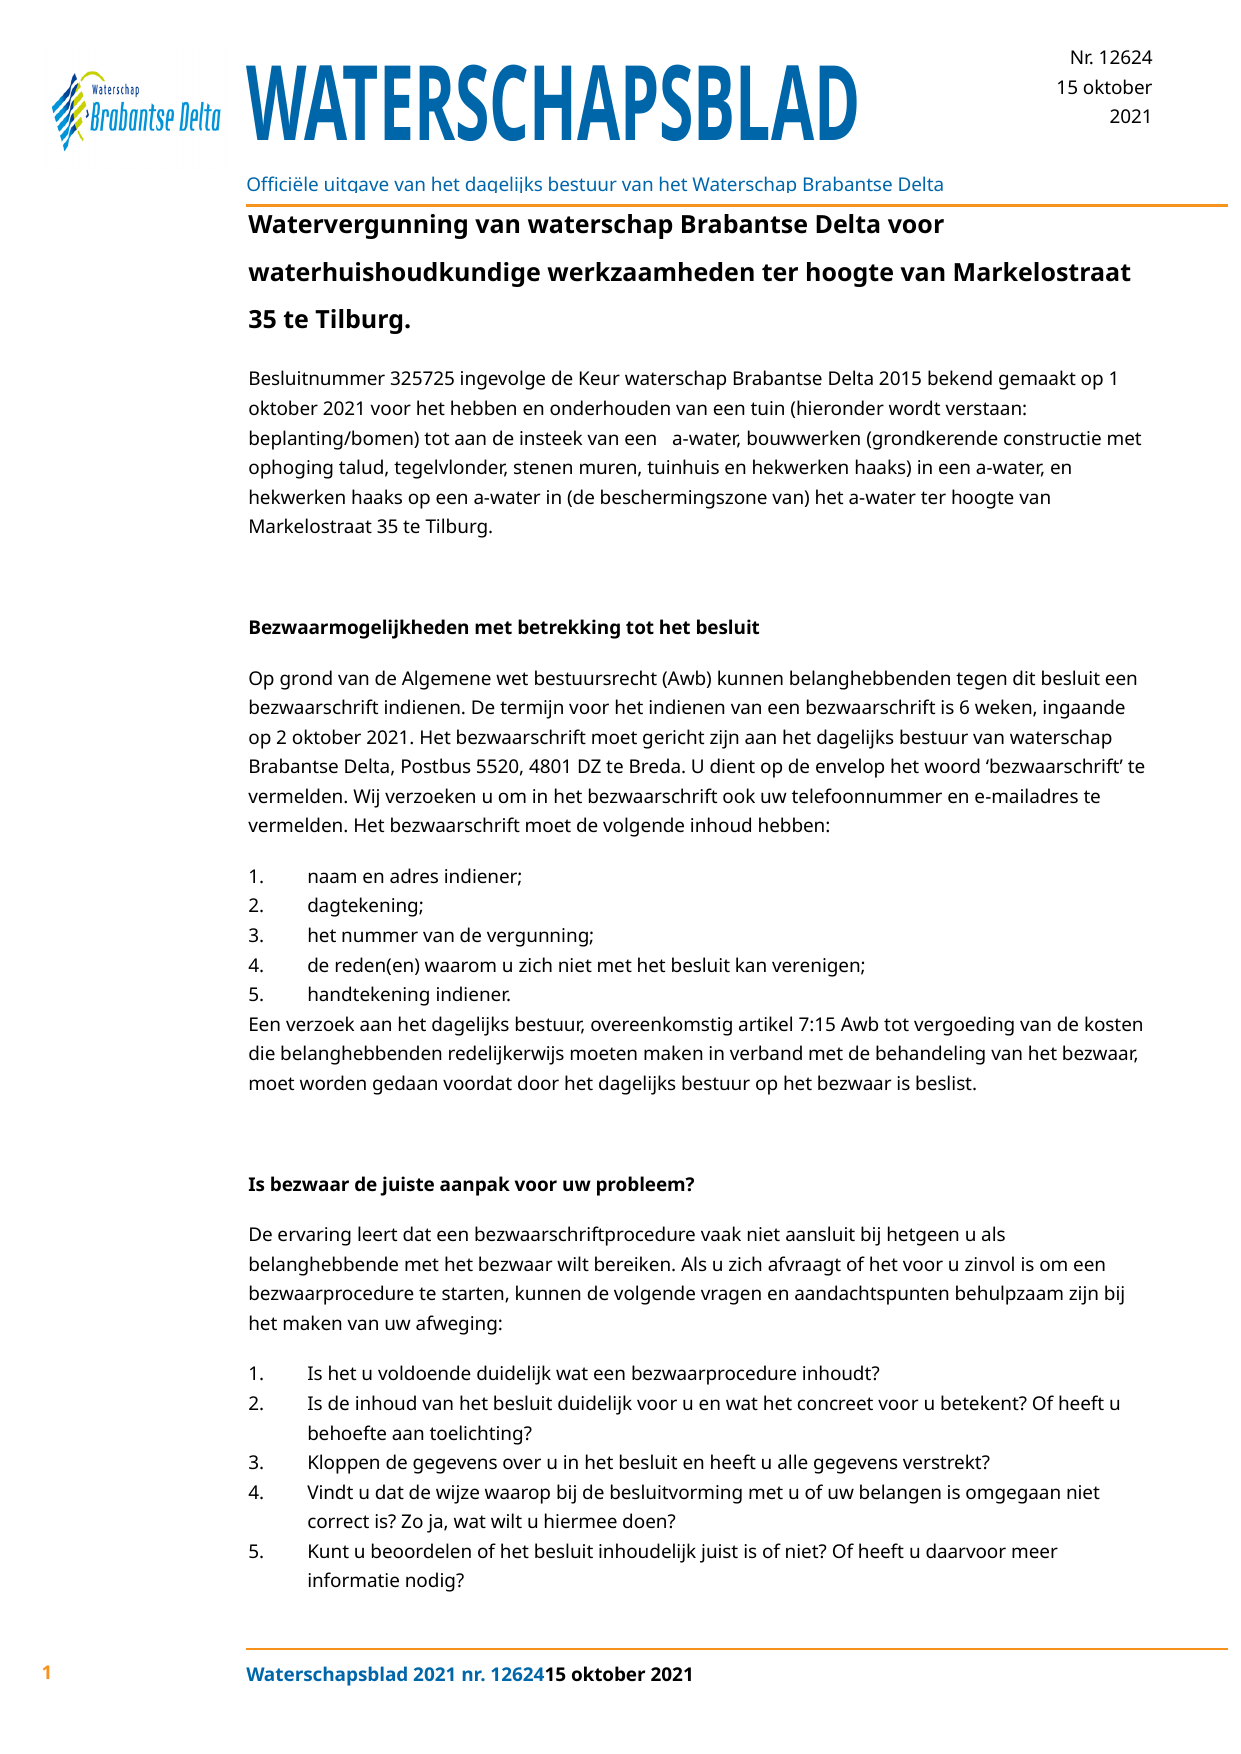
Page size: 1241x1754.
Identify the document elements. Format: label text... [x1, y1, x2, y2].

text Bezwaarmogelijkheden met betrekking tot het besluit [248, 614, 1152, 640]
list het nummer van de vergunning; [248, 922, 1152, 948]
text Besluitnummer 325725 ingevolge de Keur waterschap Brabantse Delta 2015 bekend gemaakt op 1 oktober 2021 voor het hebben en onderhouden van een tuin (hieronder wordt verstaan: beplanting/bomen) tot aan de insteek van een a-water, bouwwerken (grondkerende constructie met ophoging talud, tegelvlonder, stenen muren, tuinhuis en hekwerken haaks) in een a-water, en hekwerken haaks op een a-water in (de beschermingszone van) het a-water ter hoogte van Markelostraat 35 te Tilburg. [248, 366, 1152, 539]
text Watervergunning van waterschap Brabantse Delta voor waterhuishoudkundige werkzaamheden ter hoogte van Markelostraat 35 te Tilburg. [248, 207, 1152, 336]
list handtekening indiener. [248, 981, 1152, 1007]
text De ervaring leert dat een bezwaarschriftprocedure vaak niet aansluit bij hetgeen u als belanghebbende met het bezwaar wilt bereiken. Als u zich afvraagt of het voor u zinvol is om een bezwaarprocedure te starten, kunnen de volgende vragen en aandachtspunten behulpzaam zijn bij het maken van uw afweging: [248, 1221, 1152, 1336]
list Is de inhoud van het besluit duidelijk voor u en wat het concreet voor u betekent? Of heeft u behoefte aan toelichting? [248, 1390, 1152, 1445]
list Vindt u dat de wijze waarop bij de besluitvorming met u of uw belangen is omgegaan niet correct is? Zo ja, wat wilt u hiermee doen? [248, 1479, 1152, 1534]
list Kloppen de gegevens over u in het besluit en heeft u alle gegevens verstrekt? [248, 1449, 1152, 1475]
text Is bezwaar de juiste aanpak voor uw probleem? [248, 1171, 1152, 1197]
list Is het u voldoende duidelijk wat een bezwaarprocedure inhoudt? [248, 1361, 1152, 1386]
list Kunt u beoordelen of het besluit inhoudelijk juist is of niet? Of heeft u daarvoor meer informatie nodig? [248, 1538, 1152, 1593]
list naam en adres indiener; [248, 863, 1152, 889]
text Een verzoek aan het dagelijks bestuur, overeenkomstig artikel 7:15 Awb tot vergoeding van de kosten die belanghebbenden redelijkerwijs moeten maken in verband met de behandeling van het bezwaar, moet worden gedaan voordat door het dagelijks bestuur op het bezwaar is beslist. [248, 1011, 1152, 1096]
list dagtekening; [248, 893, 1152, 918]
text Op grond van de Algemene wet bestuursrecht (Awb) kunnen belanghebbenden tegen dit besluit een bezwaarschrift indienen. De termijn voor het indienen van een bezwaarschrift is 6 weken, ingaande op 2 oktober 2021. Het bezwaarschrift moet gericht zijn aan het dagelijks bestuur van waterschap Brabantse Delta, Postbus 5520, 4801 DZ te Breda. U dient op de envelop het woord ‘bezwaarschrift’ te vermelden. Wij verzoeken u om in het bezwaarschrift ook uw telefoonnummer en e‑mailadres te vermelden. Het bezwaarschrift moet de volgende inhoud hebben: [248, 665, 1152, 838]
list de reden(en) waarom u zich niet met het besluit kan verenigen; [248, 952, 1152, 977]
picture [41, 47, 231, 172]
